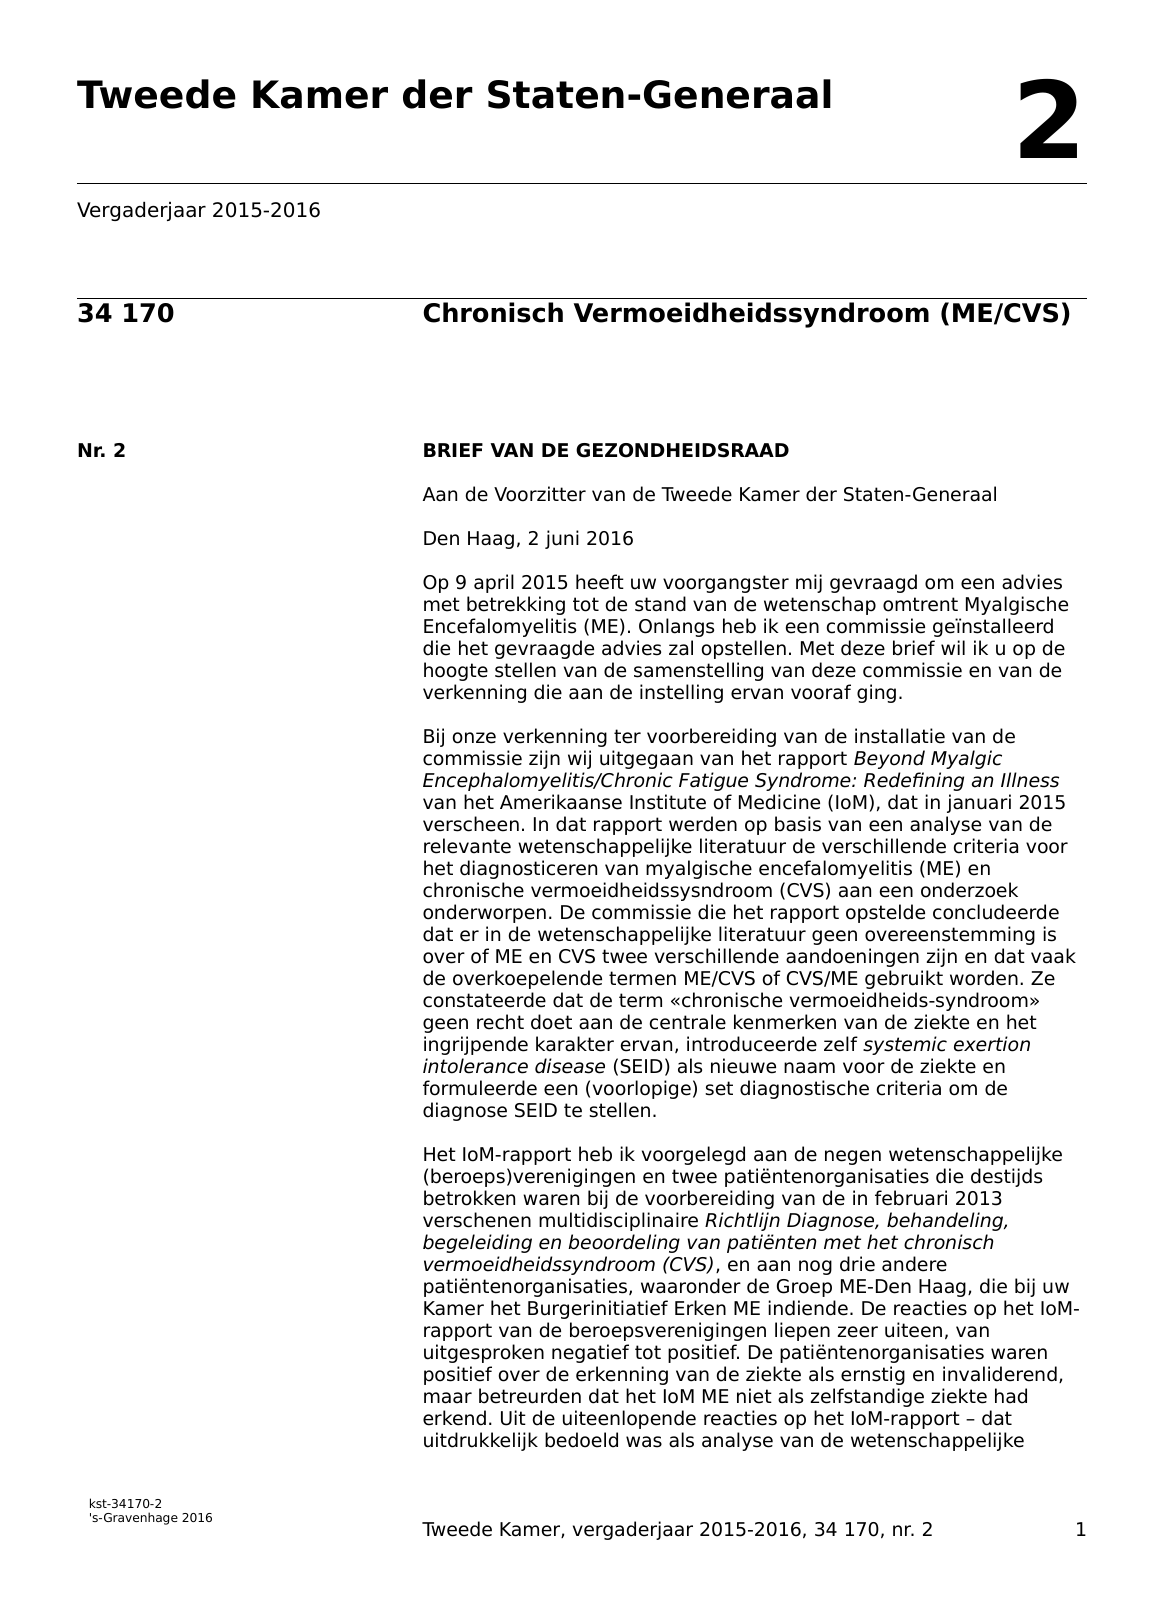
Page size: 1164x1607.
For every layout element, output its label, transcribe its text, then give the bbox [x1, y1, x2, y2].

text kst-34170-2 [88, 1497, 323, 1511]
table_header 2 [886, 59, 1087, 183]
text Den Haag, 2 juni 2016 [422, 528, 1087, 550]
table_cell Vergaderjaar 2015-2016 [77, 184, 1087, 298]
text Aan de Voorzitter van de Tweede Kamer der Staten-Generaal [422, 484, 1087, 506]
text Het IoM-rapport heb ik voorgelegd aan de negen wetenschappelijke (beroeps)verenigingen en twee patiëntenorganisaties die destijds betrokken waren bij de voorbereiding van de in februari 2013 verschenen multidisciplinaire Richtlijn Diagnose, behandeling, begeleiding en beoordeling van patiënten met het chronisch vermoeidheidssyndroom (CVS), en aan nog drie andere patiëntenorganisaties, waaronder de Groep ME-Den Haag, die bij uw Kamer het Burgerinitiatief Erken ME indiende. De reacties op het IoM-rapport van de beroepsverenigingen liepen zeer uiteen, van uitgesproken negatief tot positief. De patiëntenorganisaties waren positief over de erkenning van de ziekte als ernstig en invaliderend, maar betreurden dat het IoM ME niet als zelfstandige ziekte had erkend. Uit de uiteenlopende reacties op het IoM-rapport – dat uitdrukkelijk bedoeld was als analyse van de wetenschappelijke [422, 1144, 1087, 1452]
subtitle 34 170 Chronisch Vermoeidheidssyndroom (ME/CVS) [77, 299, 1087, 329]
subtitle Nr. 2 BRIEF VAN DE GEZONDHEIDSRAAD [77, 440, 1087, 462]
text Op 9 april 2015 heeft uw voorgangster mij gevraagd om een advies met betrekking tot de stand van de wetenschap omtrent Myalgische Encefalomyelitis (ME). Onlangs heb ik een commissie geïnstalleerd die het gevraagde advies zal opstellen. Met deze brief wil ik u op de hoogte stellen van de samenstelling van deze commissie en van de verkenning die aan de instelling ervan vooraf ging. [422, 572, 1087, 704]
text 's-Gravenhage 2016 [88, 1511, 323, 1525]
table_header Tweede Kamer der Staten-Generaal [77, 59, 886, 183]
text Bij onze verkenning ter voorbereiding van de installatie van de commissie zijn wij uitgegaan van het rapport Beyond Myalgic Encephalomyelitis/Chronic Fatigue Syndrome: Redefining an Illness van het Amerikaanse Institute of Medicine (IoM), dat in januari 2015 verscheen. In dat rapport werden op basis van een analyse van de relevante wetenschappelijke literatuur de verschillende criteria voor het diagnosticeren van myalgische encefalomyelitis (ME) en chronische vermoeidheidssysndroom (CVS) aan een onderzoek onderworpen. De commissie die het rapport opstelde concludeerde dat er in de wetenschappelijke literatuur geen overeenstemming is over of ME en CVS twee verschillende aandoeningen zijn en dat vaak de overkoepelende termen ME/CVS of CVS/ME gebruikt worden. Ze constateerde dat de term «chronische vermoeidheids-syndroom» geen recht doet aan de centrale kenmerken van de ziekte en het ingrijpende karakter ervan, introduceerde zelf systemic exertion intolerance disease (SEID) als nieuwe naam voor de ziekte en formuleerde een (voorlopige) set diagnostische criteria om de diagnose SEID te stellen. [422, 726, 1087, 1122]
